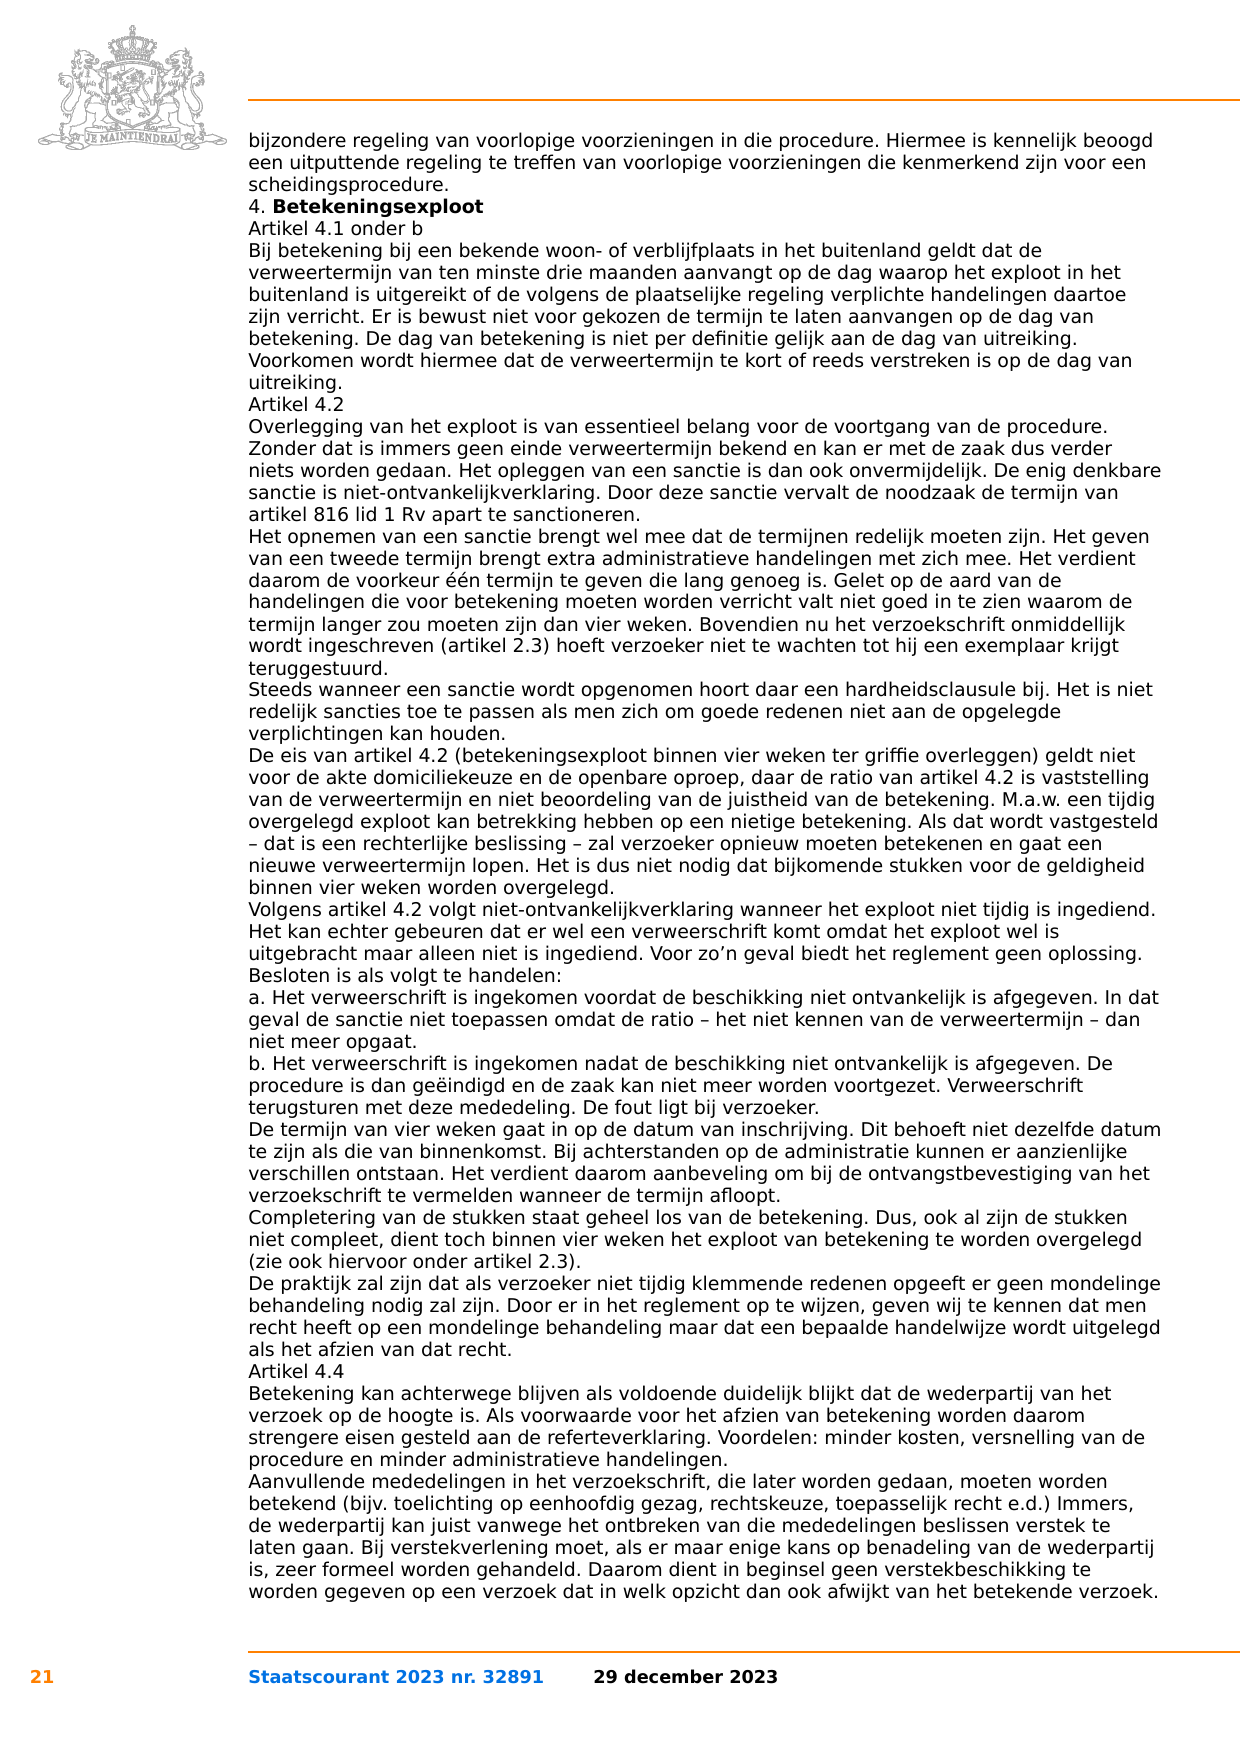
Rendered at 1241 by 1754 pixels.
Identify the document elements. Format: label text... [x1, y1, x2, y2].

text Overlegging van het exploot is van essentieel belang voor de voortgang van de procedure. Zonder dat is immers geen einde verweertermijn bekend en kan er met de zaak dus verder niets worden gedaan. Het opleggen van een sanctie is dan ook onvermijdelijk. De enig denkbare sanctie is niet-ontvankelijkverklaring. Door deze sanctie vervalt de noodzaak de termijn van artikel 816 lid 1 Rv apart te sanctioneren. [248, 416, 1163, 526]
text Artikel 4.1 onder b [248, 218, 1163, 240]
picture [38, 25, 227, 150]
text Besloten is als volgt te handelen: [248, 965, 1163, 987]
text Bij betekening bij een bekende woon- of verblijfplaats in het buitenland geldt dat de verweertermijn van ten minste drie maanden aanvangt op de dag waarop het exploot in het buitenland is uitgereikt of de volgens de plaatselijke regeling verplichte handelingen daartoe zijn verricht. Er is bewust niet voor gekozen de termijn te laten aanvangen op de dag van betekening. De dag van betekening is niet per definitie gelijk aan de dag van uitreiking. Voorkomen wordt hiermee dat de verweertermijn te kort of reeds verstreken is op de dag van uitreiking. [248, 240, 1163, 394]
text bijzondere regeling van voorlopige voorzieningen in die procedure. Hiermee is kennelijk beoogd een uitputtende regeling te treffen van voorlopige voorzieningen die kenmerkend zijn voor een scheidingsprocedure. [248, 130, 1163, 196]
text Aanvullende mededelingen in het verzoekschrift, die later worden gedaan, moeten worden betekend (bijv. toelichting op eenhoofdig gezag, rechtskeuze, toepasselijk recht e.d.) Immers, de wederpartij kan juist vanwege het ontbreken van die mededelingen beslissen verstek te laten gaan. Bij verstekverlening moet, als er maar enige kans op benadeling van de wederpartij is, zeer formeel worden gehandeld. Daarom dient in beginsel geen verstekbeschikking te worden gegeven op een verzoek dat in welk opzicht dan ook afwijkt van het betekende verzoek. [248, 1471, 1163, 1602]
text a. Het verweerschrift is ingekomen voordat de beschikking niet ontvankelijk is afgegeven. In dat geval de sanctie niet toepassen omdat de ratio – het niet kennen van de verweertermijn – dan niet meer opgaat. [248, 987, 1163, 1053]
text Completering van de stukken staat geheel los van de betekening. Dus, ook al zijn de stukken niet compleet, dient toch binnen vier weken het exploot van betekening te worden overgelegd (zie ook hiervoor onder artikel 2.3). [248, 1207, 1163, 1273]
text De termijn van vier weken gaat in op de datum van inschrijving. Dit behoeft niet dezelfde datum te zijn als die van binnenkomst. Bij achterstanden op de administratie kunnen er aanzienlijke verschillen ontstaan. Het verdient daarom aanbeveling om bij de ontvangstbevestiging van het verzoekschrift te vermelden wanneer de termijn afloopt. [248, 1119, 1163, 1207]
text Artikel 4.2 [248, 394, 1163, 416]
text Het opnemen van een sanctie brengt wel mee dat de termijnen redelijk moeten zijn. Het geven van een tweede termijn brengt extra administratieve handelingen met zich mee. Het verdient daarom de voorkeur één termijn te geven die lang genoeg is. Gelet op de aard van de handelingen die voor betekening moeten worden verricht valt niet goed in te zien waarom de termijn langer zou moeten zijn dan vier weken. Bovendien nu het verzoekschrift onmiddellijk wordt ingeschreven (artikel 2.3) hoeft verzoeker niet te wachten tot hij een exemplaar krijgt teruggestuurd. [248, 526, 1163, 679]
text De praktijk zal zijn dat als verzoeker niet tijdig klemmende redenen opgeeft er geen mondelinge behandeling nodig zal zijn. Door er in het reglement op te wijzen, geven wij te kennen dat men recht heeft op een mondelinge behandeling maar dat een bepaalde handelwijze wordt uitgelegd als het afzien van dat recht. [248, 1273, 1163, 1361]
text Volgens artikel 4.2 volgt niet-ontvankelijkverklaring wanneer het exploot niet tijdig is ingediend. Het kan echter gebeuren dat er wel een verweerschrift komt omdat het exploot wel is uitgebracht maar alleen niet is ingediend. Voor zo’n geval biedt het reglement geen oplossing. [248, 899, 1163, 965]
text Steeds wanneer een sanctie wordt opgenomen hoort daar een hardheidsclausule bij. Het is niet redelijk sancties toe te passen als men zich om goede redenen niet aan de opgelegde verplichtingen kan houden. [248, 679, 1163, 745]
text Artikel 4.4 [248, 1361, 1163, 1383]
text De eis van artikel 4.2 (betekeningsexploot binnen vier weken ter griffie overleggen) geldt niet voor de akte domiciliekeuze en de openbare oproep, daar de ratio van artikel 4.2 is vaststelling van de verweertermijn en niet beoordeling van de juistheid van de betekening. M.a.w. een tijdig overgelegd exploot kan betrekking hebben op een nietige betekening. Als dat wordt vastgesteld – dat is een rechterlijke beslissing – zal verzoeker opnieuw moeten betekenen en gaat een nieuwe verweertermijn lopen. Het is dus niet nodig dat bijkomende stukken voor de geldigheid binnen vier weken worden overgelegd. [248, 745, 1163, 899]
text 4. Betekeningsexploot [248, 196, 1163, 218]
text Betekening kan achterwege blijven als voldoende duidelijk blijkt dat de wederpartij van het verzoek op de hoogte is. Als voorwaarde voor het afzien van betekening worden daarom strengere eisen gesteld aan de referteverklaring. Voordelen: minder kosten, versnelling van de procedure en minder administratieve handelingen. [248, 1383, 1163, 1471]
text b. Het verweerschrift is ingekomen nadat de beschikking niet ontvankelijk is afgegeven. De procedure is dan geëindigd en de zaak kan niet meer worden voortgezet. Verweerschrift terugsturen met deze mededeling. De fout ligt bij verzoeker. [248, 1053, 1163, 1119]
